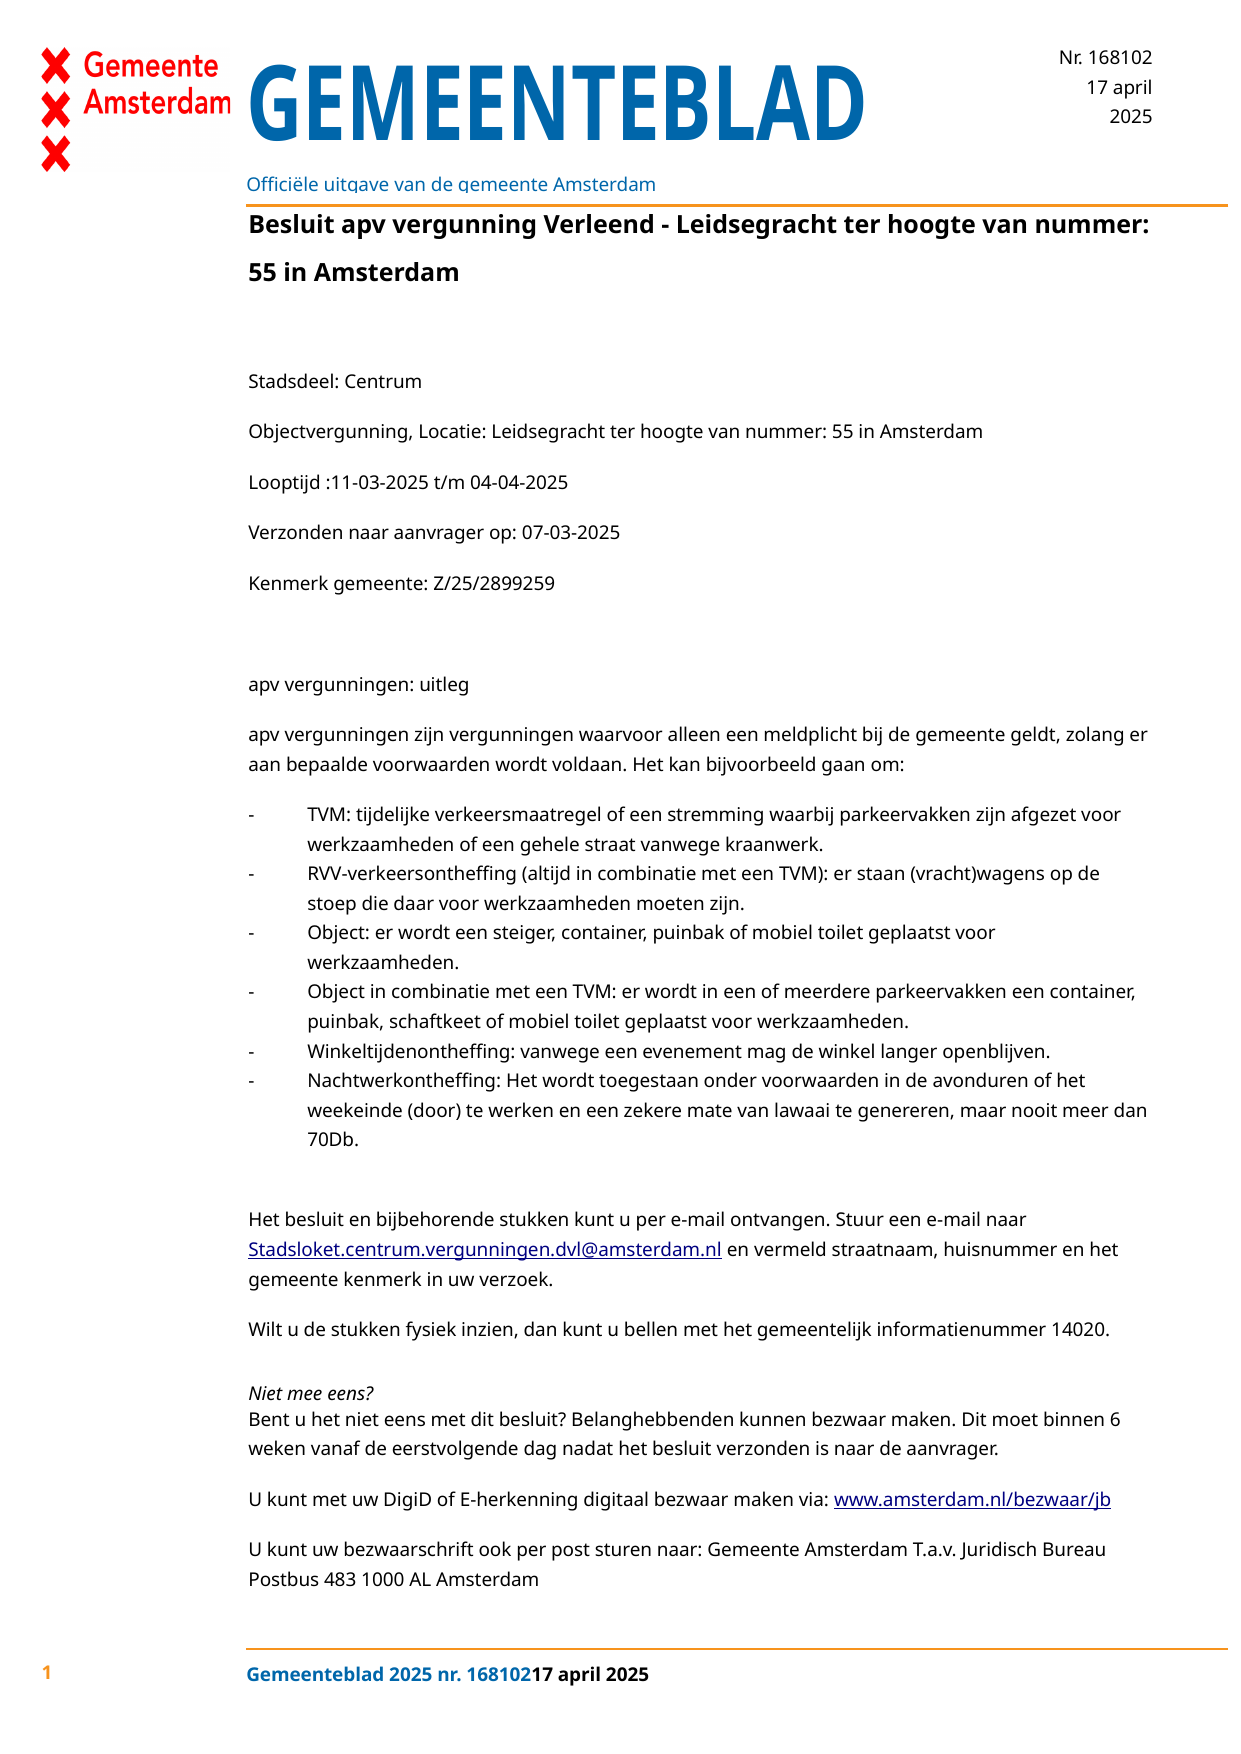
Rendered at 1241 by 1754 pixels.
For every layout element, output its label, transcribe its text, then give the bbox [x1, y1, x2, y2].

list Nachtwerkontheffing: Het wordt toegestaan onder voorwaarden in de avonduren of het weekeinde (door) te werken en een zekere mate van lawaai te genereren, maar nooit meer dan 70Db. [248, 1067, 1152, 1152]
text Wilt u de stukken fysiek inzien, dan kunt u bellen met het gemeentelijk informatienummer 14020. [248, 1316, 1152, 1342]
text Niet mee eens? [248, 1380, 1152, 1406]
text U kunt uw bezwaarschrift ook per post sturen naar: Gemeente Amsterdam T.a.v. Juridisch Bureau Postbus 483 1000 AL Amsterdam [248, 1536, 1152, 1592]
text Objectvergunning, Locatie: Leidsegracht ter hoogte van nummer: 55 in Amsterdam [248, 419, 1152, 444]
text apv vergunningen zijn vergunningen waarvoor alleen een meldplicht bij de gemeente geldt, zolang er aan bepaalde voorwaarden wordt voldaan. Het kan bijvoorbeeld gaan om: [248, 721, 1152, 777]
picture [41, 47, 231, 172]
text Het besluit en bijbehorende stukken kunt u per e-mail ontvangen. Stuur een e-mail naar Stadsloket.centrum.vergunningen.dvl@amsterdam.nl en vermeld straatnaam, huisnummer en het gemeente kenmerk in uw verzoek. [248, 1207, 1152, 1292]
list Winkeltijdenontheffing: vanwege een evenement mag de winkel langer openblijven. [248, 1038, 1152, 1064]
text apv vergunningen: uitleg [248, 671, 1152, 697]
text Kenmerk gemeente: Z/25/2899259 [248, 570, 1152, 596]
text Besluit apv vergunning Verleend - Leidsegracht ter hoogte van nummer: 55 in Amsterdam [248, 207, 1152, 288]
text Looptijd :11-03-2025 t/m 04-04-2025 [248, 469, 1152, 495]
text Stadsdeel: Centrum [248, 368, 1152, 394]
text U kunt met uw DigiD of E-herkenning digitaal bezwaar maken via: www.amsterdam.nl/bezwaar/jb [248, 1486, 1152, 1512]
list Object: er wordt een steiger, container, puinbak of mobiel toilet geplaatst voor werkzaamheden. [248, 919, 1152, 975]
list TVM: tijdelijke verkeersmaatregel of een stremming waarbij parkeervakken zijn afgezet voor werkzaamheden of een gehele straat vanwege kraanwerk. [248, 801, 1152, 857]
list RVV-verkeersontheffing (altijd in combinatie met een TVM): er staan (vracht)wagens op de stoep die daar voor werkzaamheden moeten zijn. [248, 860, 1152, 916]
text Verzonden naar aanvrager op: 07-03-2025 [248, 519, 1152, 545]
list Object in combinatie met een TVM: er wordt in een of meerdere parkeervakken een container, puinbak, schaftkeet of mobiel toilet geplaatst voor werkzaamheden. [248, 979, 1152, 1034]
text Bent u het niet eens met dit besluit? Belanghebbenden kunnen bezwaar maken. Dit moet binnen 6 weken vanaf de eerstvolgende dag nadat het besluit verzonden is naar de aanvrager. [248, 1406, 1152, 1461]
